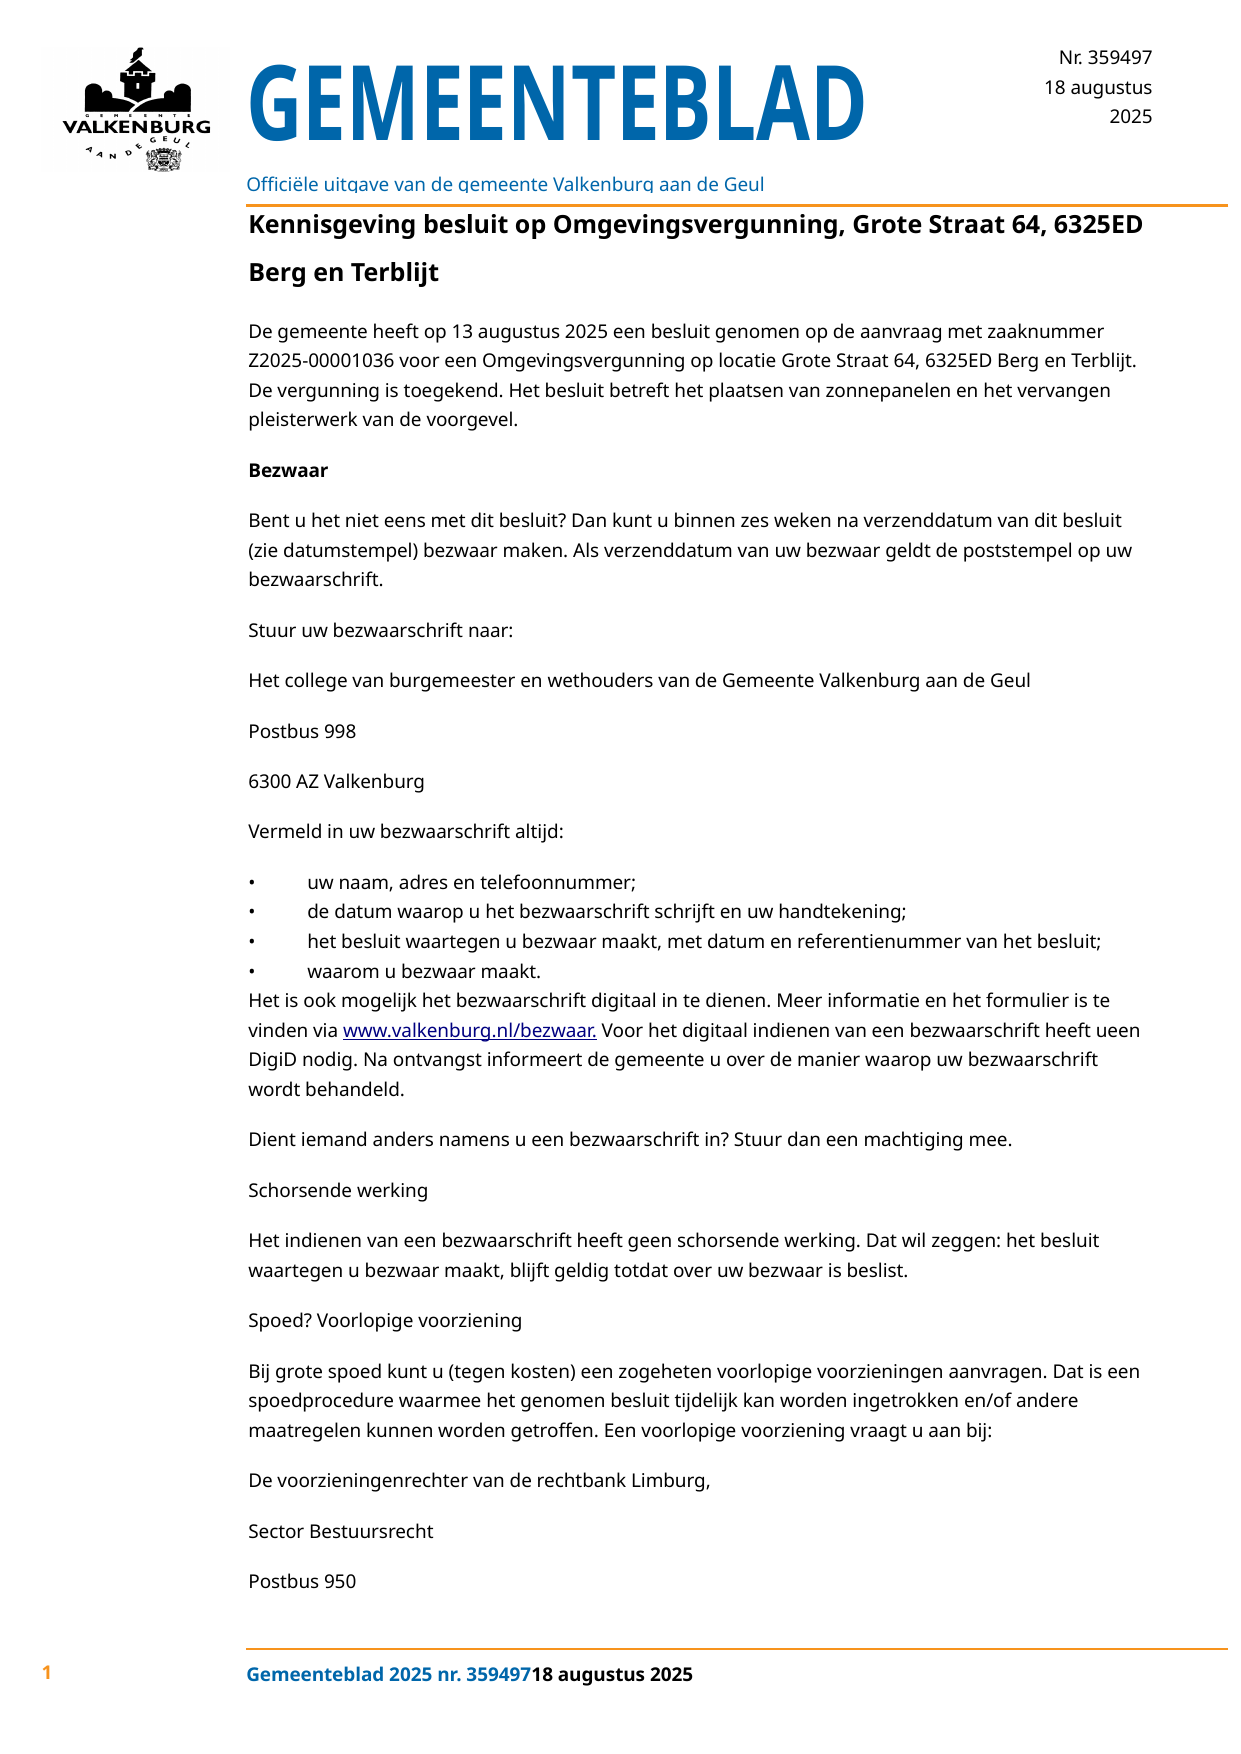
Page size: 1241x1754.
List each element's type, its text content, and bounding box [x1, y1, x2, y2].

text Kennisgeving besluit op Omgevingsvergunning, Grote Straat 64, 6325ED Berg en Terblijt [248, 207, 1152, 288]
text Spoed? Voorlopige voorziening [248, 1307, 1152, 1333]
list het besluit waartegen u bezwaar maakt, met datum en referentienummer van het besluit; [248, 928, 1152, 954]
picture [41, 47, 231, 172]
text 6300 AZ Valkenburg [248, 768, 1152, 794]
text Schorsende werking [248, 1177, 1152, 1203]
text De voorzieningenrechter van de rechtbank Limburg, [248, 1467, 1152, 1493]
text Bezwaar [248, 457, 1152, 483]
list uw naam, adres en telefoonnummer; [248, 869, 1152, 895]
text Het is ook mogelijk het bezwaarschrift digitaal in te dienen. Meer informatie en het formulier is te vinden via www.valkenburg.nl/bezwaar. Voor het digitaal indienen van een bezwaarschrift heeft ueen DigiD nodig. Na ontvangst informeert de gemeente u over de manier waarop uw bezwaarschrift wordt behandeld. [248, 987, 1152, 1102]
text Postbus 950 [248, 1568, 1152, 1594]
list de datum waarop u het bezwaarschrift schrijft en uw handtekening; [248, 899, 1152, 924]
text Het indienen van een bezwaarschrift heeft geen schorsende werking. Dat wil zeggen: het besluit waartegen u bezwaar maakt, blijft geldig totdat over uw bezwaar is beslist. [248, 1227, 1152, 1283]
text Dient iemand anders namens u een bezwaarschrift in? Stuur dan een machtiging mee. [248, 1127, 1152, 1152]
text De gemeente heeft op 13 augustus 2025 een besluit genomen op de aanvraag met zaaknummer Z2025-00001036 voor een Omgevingsvergunning op locatie Grote Straat 64, 6325ED Berg en Terblijt. De vergunning is toegekend. Het besluit betreft het plaatsen van zonnepanelen en het vervangen pleisterwerk van de voorgevel. [248, 318, 1152, 432]
text Vermeld in uw bezwaarschrift altijd: [248, 819, 1152, 844]
text Postbus 998 [248, 718, 1152, 744]
list waarom u bezwaar maakt. [248, 958, 1152, 984]
text Bent u het niet eens met dit besluit? Dan kunt u binnen zes weken na verzenddatum van dit besluit (zie datumstempel) bezwaar maken. Als verzenddatum van uw bezwaar geldt de poststempel op uw bezwaarschrift. [248, 507, 1152, 592]
text Stuur uw bezwaarschrift naar: [248, 617, 1152, 643]
text Het college van burgemeester en wethouders van de Gemeente Valkenburg aan de Geul [248, 667, 1152, 693]
text Sector Bestuursrecht [248, 1518, 1152, 1544]
text Bij grote spoed kunt u (tegen kosten) een zogeheten voorlopige voorzieningen aanvragen. Dat is een spoedprocedure waarmee het genomen besluit tijdelijk kan worden ingetrokken en/of andere maatregelen kunnen worden getroffen. Een voorlopige voorziening vraagt u aan bij: [248, 1358, 1152, 1443]
